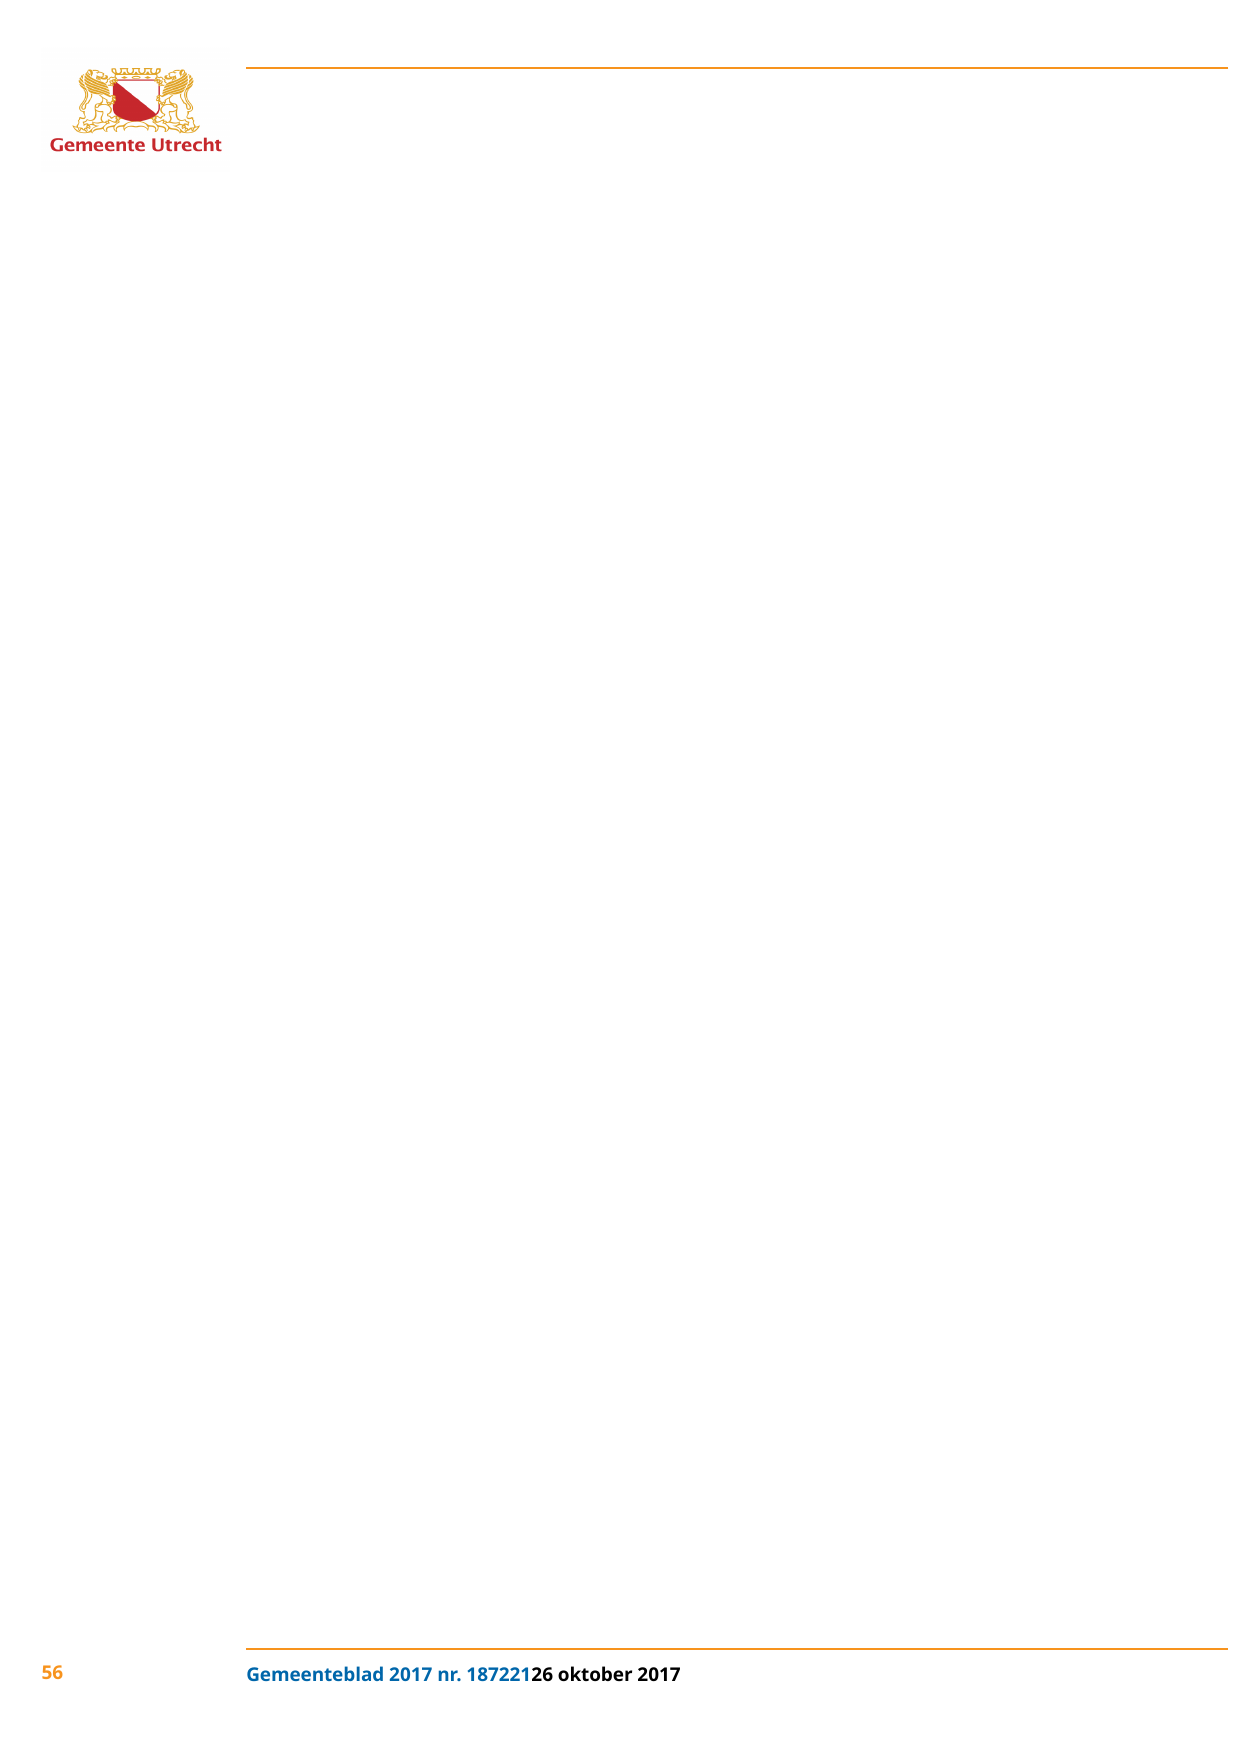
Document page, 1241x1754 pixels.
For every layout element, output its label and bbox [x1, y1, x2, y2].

picture [41, 47, 231, 172]
